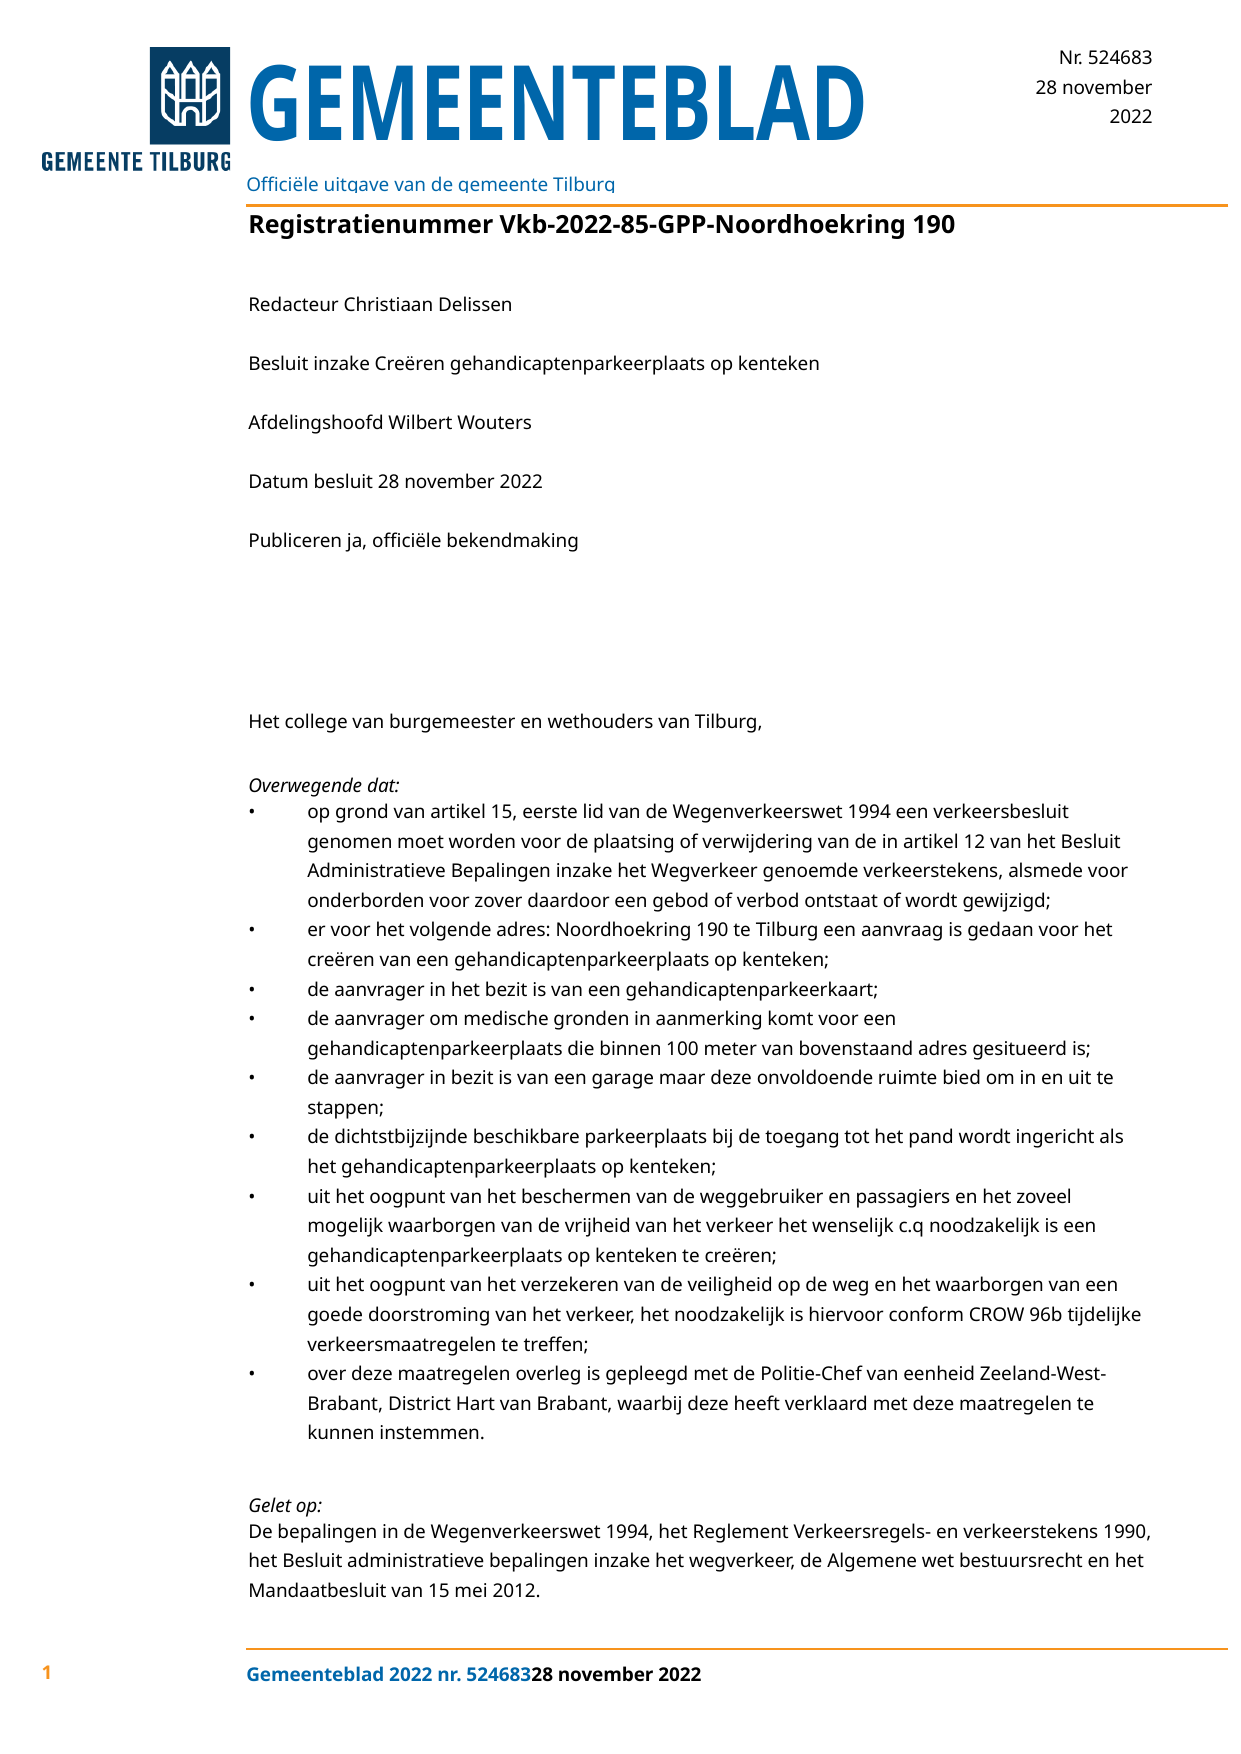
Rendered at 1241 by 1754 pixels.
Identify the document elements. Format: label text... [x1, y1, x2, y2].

text Overwegende dat: [248, 772, 1152, 798]
list over deze maatregelen overleg is gepleegd met de Politie-Chef van eenheid Zeeland-West-Brabant, District Hart van Brabant, waarbij deze heeft verklaard met deze maatregelen te kunnen instemmen. [248, 1360, 1152, 1445]
text Gelet op: [248, 1492, 1152, 1518]
list er voor het volgende adres: Noordhoekring 190 te Tilburg een aanvraag is gedaan voor het creëren van een gehandicaptenparkeerplaats op kenteken; [248, 917, 1152, 972]
text Afdelingshoofd Wilbert Wouters [248, 409, 1152, 435]
picture [41, 47, 231, 172]
text De bepalingen in de Wegenverkeerswet 1994, het Reglement Verkeersregels- en verkeerstekens 1990, het Besluit administratieve bepalingen inzake het wegverkeer, de Algemene wet bestuursrecht en het Mandaatbesluit van 15 mei 2012. [248, 1518, 1152, 1603]
text Registratienummer Vkb-2022-85-GPP-Noordhoekring 190 [248, 207, 1152, 241]
list de dichtstbijzijnde beschikbare parkeerplaats bij de toegang tot het pand wordt ingericht als het gehandicaptenparkeerplaats op kenteken; [248, 1124, 1152, 1179]
list uit het oogpunt van het verzekeren van de veiligheid op de weg en het waarborgen van een goede doorstroming van het verkeer, het noodzakelijk is hiervoor conform CROW 96b tijdelijke verkeersmaatregelen te treffen; [248, 1272, 1152, 1356]
list uit het oogpunt van het beschermen van de weggebruiker en passagiers en het zoveel mogelijk waarborgen van de vrijheid van het verkeer het wenselijk c.q noodzakelijk is een gehandicaptenparkeerplaats op kenteken te creëren; [248, 1183, 1152, 1268]
text Datum besluit 28 november 2022 [248, 468, 1152, 494]
text Het college van burgemeester en wethouders van Tilburg, [248, 708, 1152, 734]
list de aanvrager in het bezit is van een gehandicaptenparkeerkaart; [248, 976, 1152, 1001]
list de aanvrager om medische gronden in aanmerking komt voor een gehandicaptenparkeerplaats die binnen 100 meter van bovenstaand adres gesitueerd is; [248, 1005, 1152, 1061]
text Besluit inzake Creëren gehandicaptenparkeerplaats op kenteken [248, 350, 1152, 376]
list op grond van artikel 15, eerste lid van de Wegenverkeerswet 1994 een verkeersbesluit genomen moet worden voor de plaatsing of verwijdering van de in artikel 12 van het Besluit Administratieve Bepalingen inzake het Wegverkeer genoemde verkeerstekens, alsmede voor onderborden voor zover daardoor een gebod of verbod ontstaat of wordt gewijzigd; [248, 798, 1152, 913]
text Publiceren ja, officiële bekendmaking [248, 528, 1152, 553]
text Redacteur Christiaan Delissen [248, 291, 1152, 317]
list de aanvrager in bezit is van een garage maar deze onvoldoende ruimte bied om in en uit te stappen; [248, 1064, 1152, 1120]
